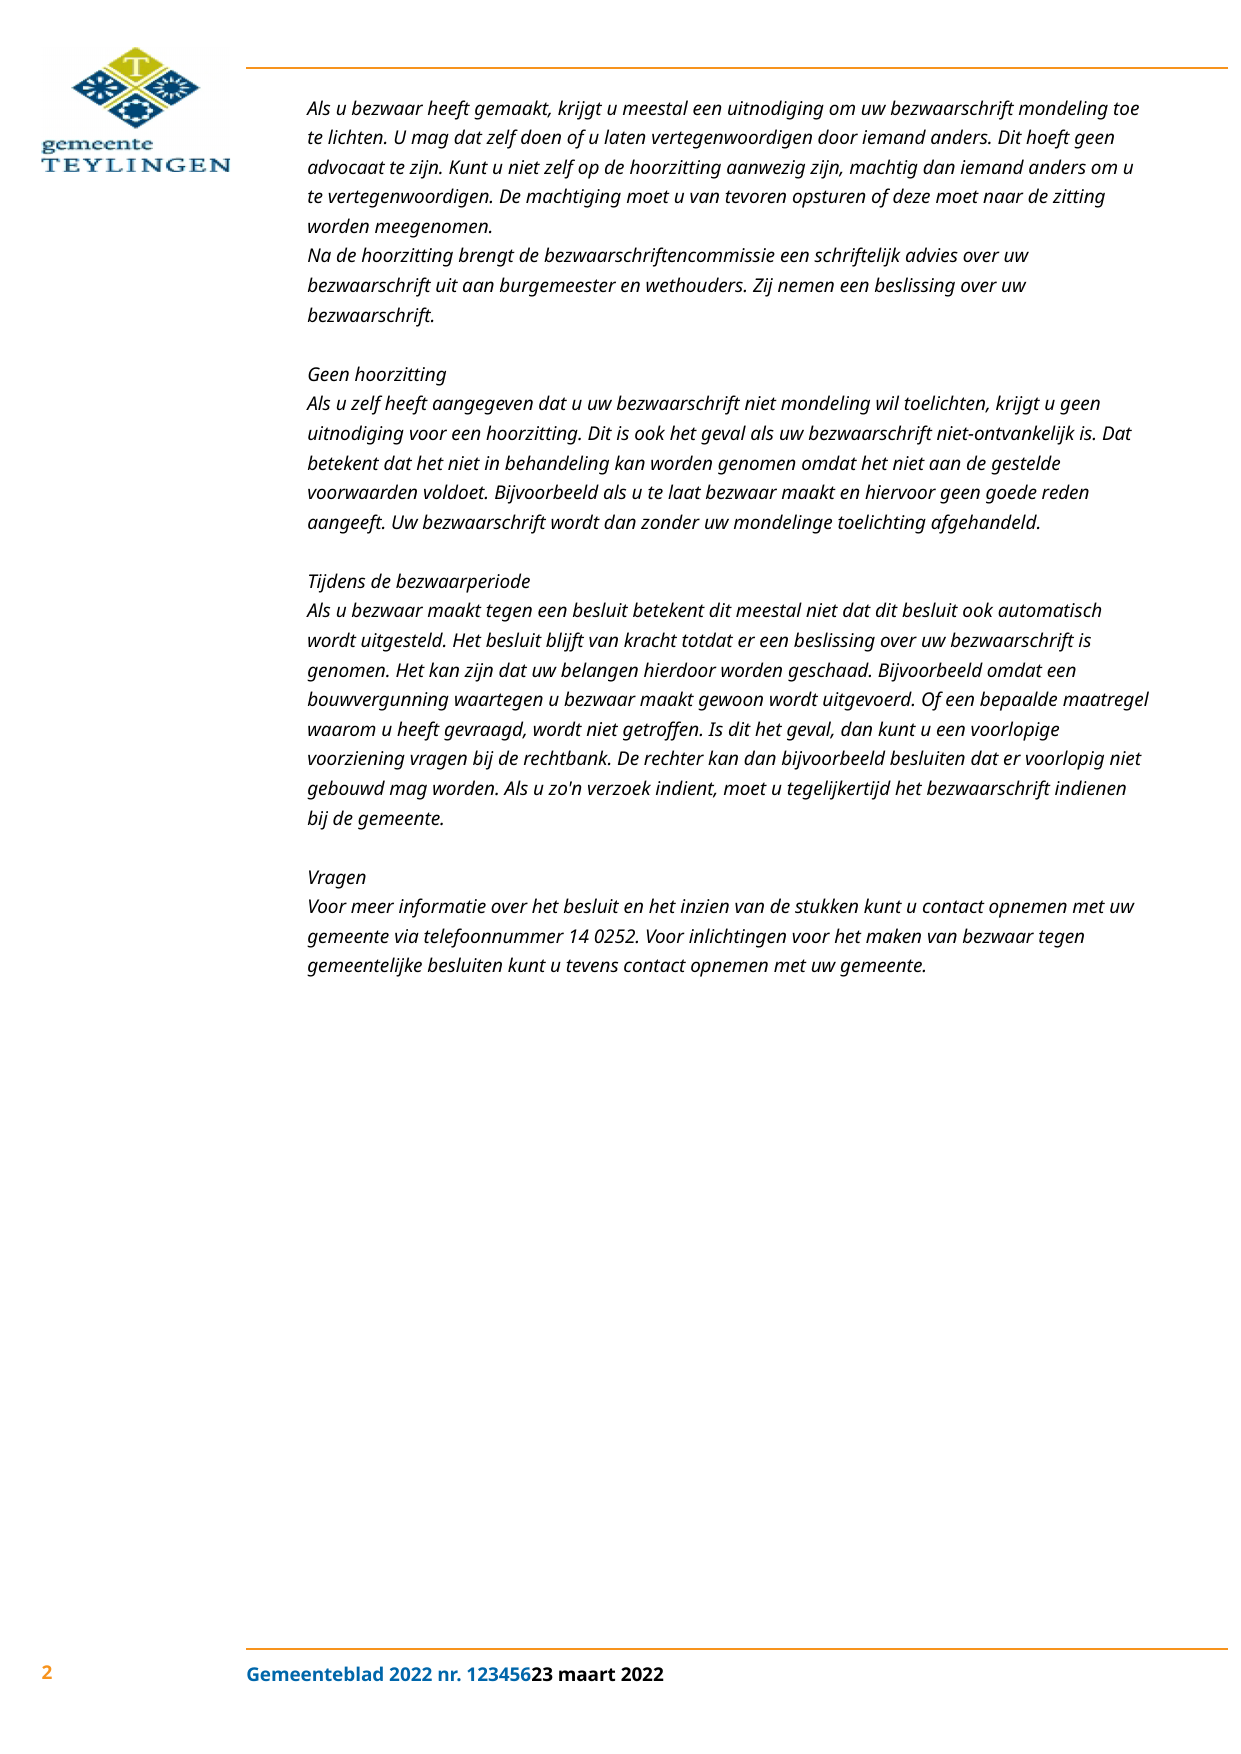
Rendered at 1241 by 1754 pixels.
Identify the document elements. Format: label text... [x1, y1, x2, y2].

list Geen hoorzitting [248, 361, 1152, 387]
list Na de hoorzitting brengt de bezwaarschriftencommissie een schriftelijk advies over uw bezwaarschrift uit aan burgemeester en wethouders. Zij nemen een beslissing over uw bezwaarschrift. [248, 243, 1152, 328]
picture [41, 47, 231, 172]
list Vragen [248, 864, 1152, 890]
list Als u bezwaar heeft gemaakt, krijgt u meestal een uitnodiging om uw bezwaarschrift mondeling toe te lichten. U mag dat zelf doen of u laten vertegenwoordigen door iemand anders. Dit hoeft geen advocaat te zijn. Kunt u niet zelf op de hoorzitting aanwezig zijn, machtig dan iemand anders om u te vertegenwoordigen. De machtiging moet u van tevoren opsturen of deze moet naar de zitting worden meegenomen. [248, 95, 1152, 239]
list Voor meer informatie over het besluit en het inzien van de stukken kunt u contact opnemen met uw gemeente via telefoonnummer 14 0252. Voor inlichtingen voor het maken van bezwaar tegen gemeentelijke besluiten kunt u tevens contact opnemen met uw gemeente. [248, 893, 1152, 978]
list Als u zelf heeft aangegeven dat u uw bezwaarschrift niet mondeling wil toelichten, krijgt u geen uitnodiging voor een hoorzitting. Dit is ook het geval als uw bezwaarschrift niet-ontvankelijk is. Dat betekent dat het niet in behandeling kan worden genomen omdat het niet aan de gestelde voorwaarden voldoet. Bijvoorbeeld als u te laat bezwaar maakt en hiervoor geen goede reden aangeeft. Uw bezwaarschrift wordt dan zonder uw mondelinge toelichting afgehandeld. [248, 391, 1152, 535]
list Als u bezwaar maakt tegen een besluit betekent dit meestal niet dat dit besluit ook automatisch wordt uitgesteld. Het besluit blijft van kracht totdat er een beslissing over uw bezwaarschrift is genomen. Het kan zijn dat uw belangen hierdoor worden geschaad. Bijvoorbeeld omdat een bouwvergunning waartegen u bezwaar maakt gewoon wordt uitgevoerd. Of een bepaalde maatregel waarom u heeft gevraagd, wordt niet getroffen. Is dit het geval, dan kunt u een voorlopige voorziening vragen bij de rechtbank. De rechter kan dan bijvoorbeeld besluiten dat er voorlopig niet gebouwd mag worden. Als u zo'n verzoek indient, moet u tegelijkertijd het bezwaarschrift indienen bij de gemeente. [248, 598, 1152, 831]
list Tijdens de bezwaarperiode [248, 568, 1152, 594]
